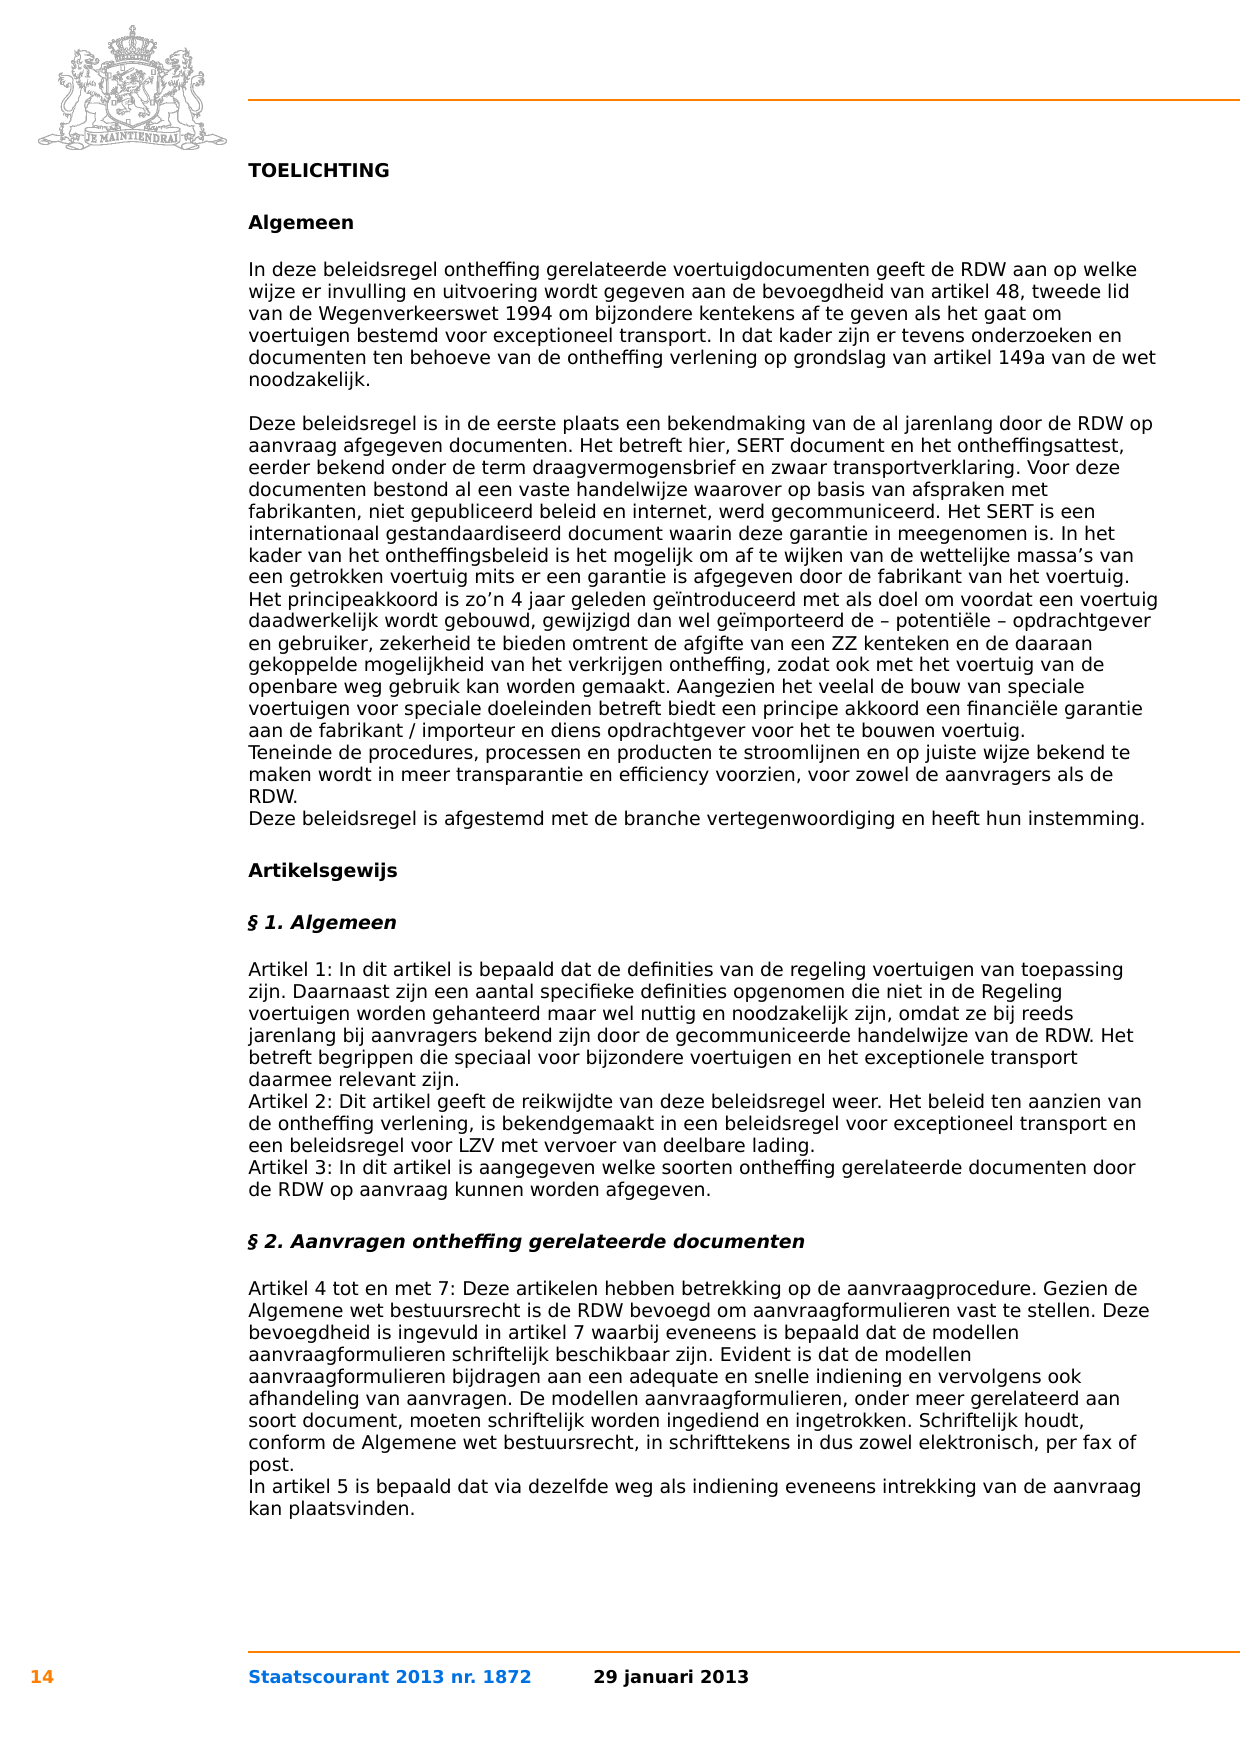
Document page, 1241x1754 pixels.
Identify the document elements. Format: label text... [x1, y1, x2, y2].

text Teneinde de procedures, processen en producten te stroomlijnen en op juiste wijze bekend te maken wordt in meer transparantie en efficiency voorzien, voor zowel de aanvragers als de RDW. [248, 742, 1163, 808]
text Artikel 4 tot en met 7: Deze artikelen hebben betrekking op de aanvraagprocedure. Gezien de Algemene wet bestuursrecht is de RDW bevoegd om aanvraagformulieren vast te stellen. Deze bevoegdheid is ingevuld in artikel 7 waarbij eveneens is bepaald dat de modellen aanvraagformulieren schriftelijk beschikbaar zijn. Evident is dat de modellen aanvraagformulieren bijdragen aan een adequate en snelle indiening en vervolgens ook afhandeling van aanvragen. De modellen aanvraagformulieren, onder meer gerelateerd aan soort document, moeten schriftelijk worden ingediend en ingetrokken. Schriftelijk houdt, conform de Algemene wet bestuursrecht, in schrifttekens in dus zowel elektronisch, per fax of post. [248, 1278, 1163, 1476]
text In deze beleidsregel ontheffing gerelateerde voertuigdocumenten geeft de RDW aan op welke wijze er invulling en uitvoering wordt gegeven aan de bevoegdheid van artikel 48, tweede lid van de Wegenverkeerswet 1994 om bijzondere kentekens af te geven als het gaat om voertuigen bestemd voor exceptioneel transport. In dat kader zijn er tevens onderzoeken en documenten ten behoeve van de ontheffing verlening op grondslag van artikel 149a van de wet noodzakelijk. [248, 259, 1163, 391]
picture [38, 25, 227, 150]
text Deze beleidsregel is afgestemd met de branche vertegenwoordiging en heeft hun instemming. [248, 808, 1163, 830]
subtitle Algemeen [248, 212, 1163, 234]
subtitle Artikelsgewijs [248, 860, 1163, 882]
text Artikel 3: In dit artikel is aangegeven welke soorten ontheffing gerelateerde documenten door de RDW op aanvraag kunnen worden afgegeven. [248, 1157, 1163, 1201]
subtitle § 2. Aanvragen ontheffing gerelateerde documenten [248, 1231, 1163, 1253]
text In artikel 5 is bepaald dat via dezelfde weg als indiening eveneens intrekking van de aanvraag kan plaatsvinden. [248, 1476, 1163, 1520]
subtitle TOELICHTING [248, 160, 1163, 182]
text Artikel 1: In dit artikel is bepaald dat de definities van de regeling voertuigen van toepassing zijn. Daarnaast zijn een aantal specifieke definities opgenomen die niet in de Regeling voertuigen worden gehanteerd maar wel nuttig en noodzakelijk zijn, omdat ze bij reeds jarenlang bij aanvragers bekend zijn door de gecommuniceerde handelwijze van de RDW. Het betreft begrippen die speciaal voor bijzondere voertuigen en het exceptionele transport daarmee relevant zijn. [248, 959, 1163, 1091]
text Artikel 2: Dit artikel geeft de reikwijdte van deze beleidsregel weer. Het beleid ten aanzien van de ontheffing verlening, is bekendgemaakt in een beleidsregel voor exceptioneel transport en een beleidsregel voor LZV met vervoer van deelbare lading. [248, 1091, 1163, 1157]
text Deze beleidsregel is in de eerste plaats een bekendmaking van de al jarenlang door de RDW op aanvraag afgegeven documenten. Het betreft hier, SERT document en het ontheffingsattest, eerder bekend onder de term draagvermogensbrief en zwaar transportverklaring. Voor deze documenten bestond al een vaste handelwijze waarover op basis van afspraken met fabrikanten, niet gepubliceerd beleid en internet, werd gecommuniceerd. Het SERT is een internationaal gestandaardiseerd document waarin deze garantie in meegenomen is. In het kader van het ontheffingsbeleid is het mogelijk om af te wijken van de wettelijke massa’s van een getrokken voertuig mits er een garantie is afgegeven door de fabrikant van het voertuig. Het principeakkoord is zo’n 4 jaar geleden geïntroduceerd met als doel om voordat een voertuig daadwerkelijk wordt gebouwd, gewijzigd dan wel geïmporteerd de – potentiële – opdrachtgever en gebruiker, zekerheid te bieden omtrent de afgifte van een ZZ kenteken en de daaraan gekoppelde mogelijkheid van het verkrijgen ontheffing, zodat ook met het voertuig van de openbare weg gebruik kan worden gemaakt. Aangezien het veelal de bouw van speciale voertuigen voor speciale doeleinden betreft biedt een principe akkoord een financiële garantie aan de fabrikant / importeur en diens opdrachtgever voor het te bouwen voertuig. [248, 413, 1163, 742]
subtitle § 1. Algemeen [248, 912, 1163, 934]
